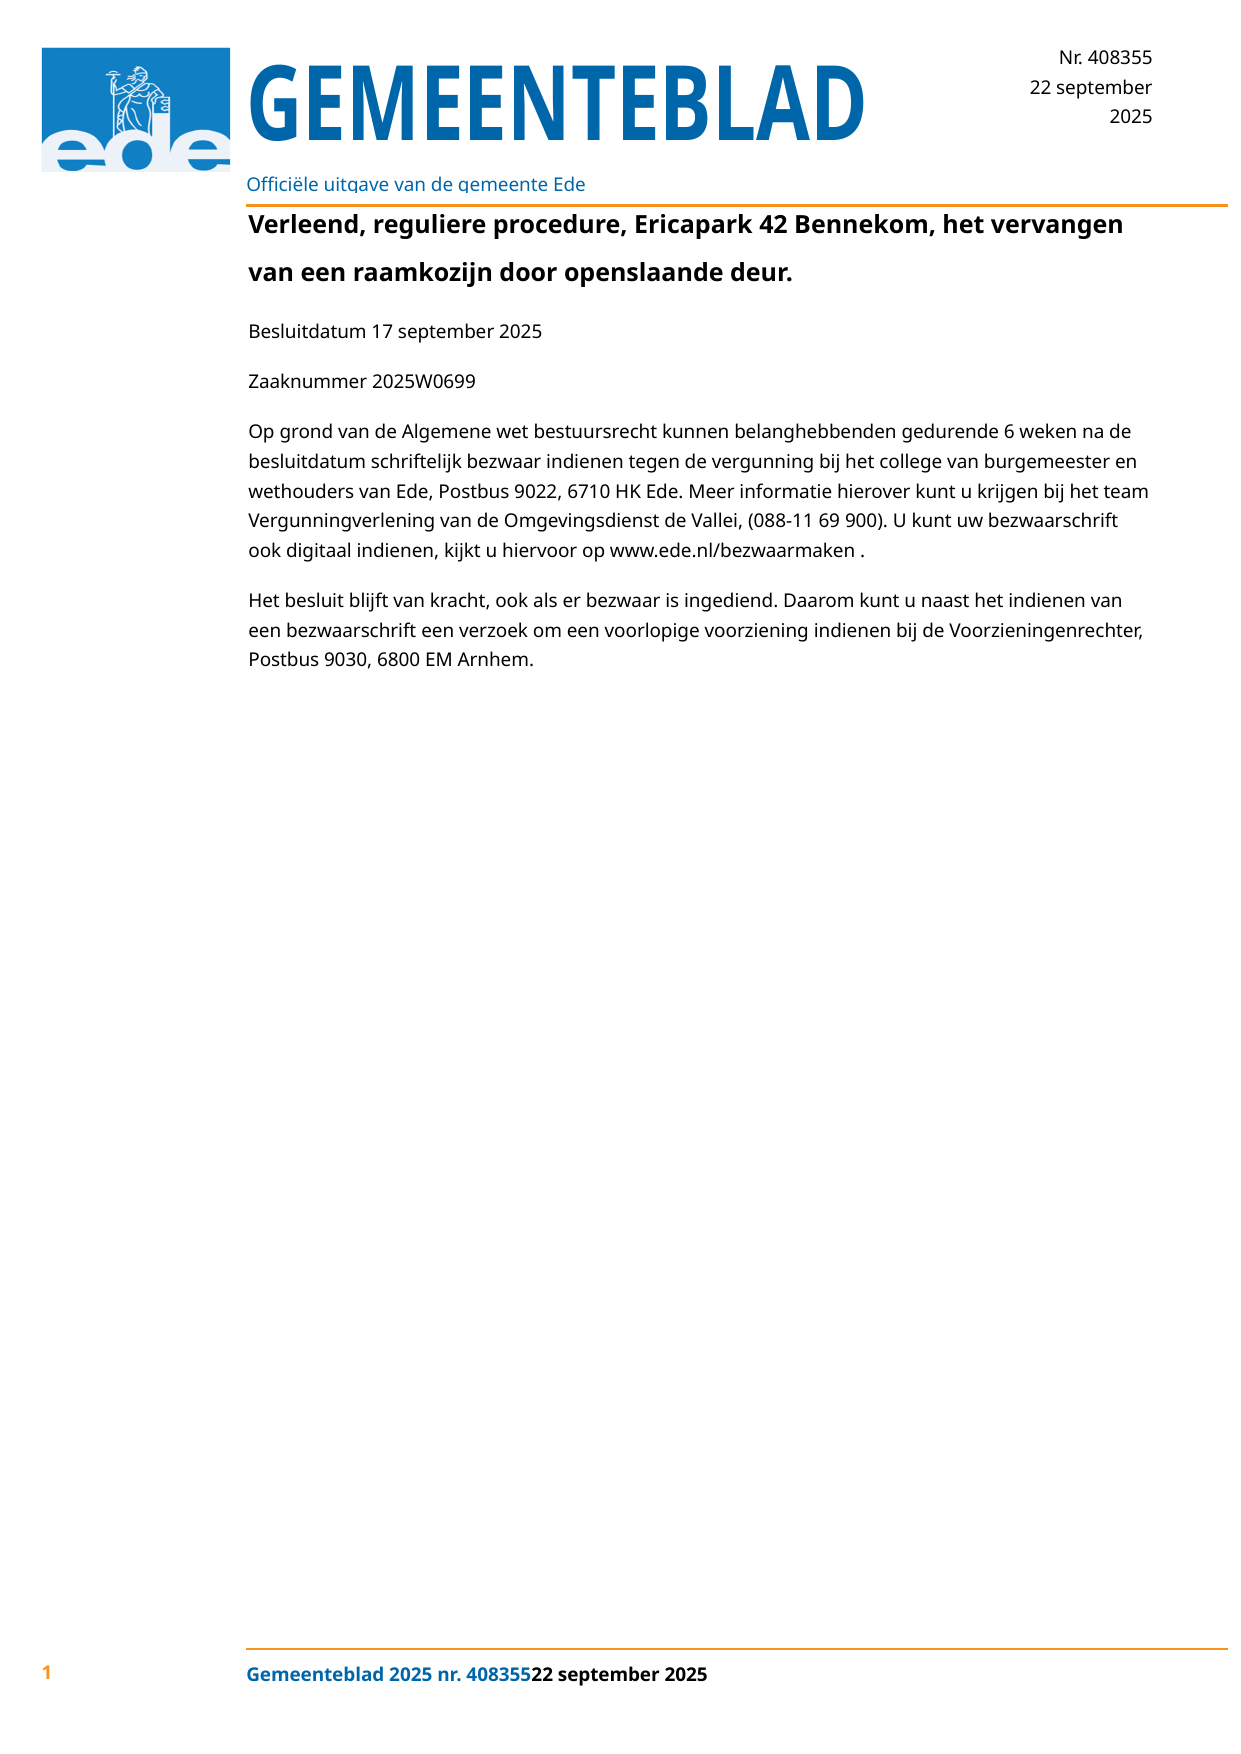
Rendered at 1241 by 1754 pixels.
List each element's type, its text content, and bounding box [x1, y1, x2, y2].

picture [41, 47, 231, 172]
text Op grond van de Algemene wet bestuursrecht kunnen belanghebbenden gedurende 6 weken na de besluitdatum schriftelijk bezwaar indienen tegen de vergunning bij het college van burgemeester en wethouders van Ede, Postbus 9022, 6710 HK Ede. Meer informatie hierover kunt u krijgen bij het team Vergunningverlening van de Omgevingsdienst de Vallei, (088-11 69 900). U kunt uw bezwaarschrift ook digitaal indienen, kijkt u hiervoor op www.ede.nl/bezwaarmaken . [248, 419, 1152, 563]
text Zaaknummer 2025W0699 [248, 368, 1152, 394]
text Verleend, reguliere procedure, Ericapark 42 Bennekom, het vervangen van een raamkozijn door openslaande deur. [248, 207, 1152, 288]
text Het besluit blijft van kracht, ook als er bezwaar is ingediend. Daarom kunt u naast het indienen van een bezwaarschrift een verzoek om een voorlopige voorziening indienen bij de Voorzieningenrechter, Postbus 9030, 6800 EM Arnhem. [248, 587, 1152, 672]
text Besluitdatum 17 september 2025 [248, 318, 1152, 344]
